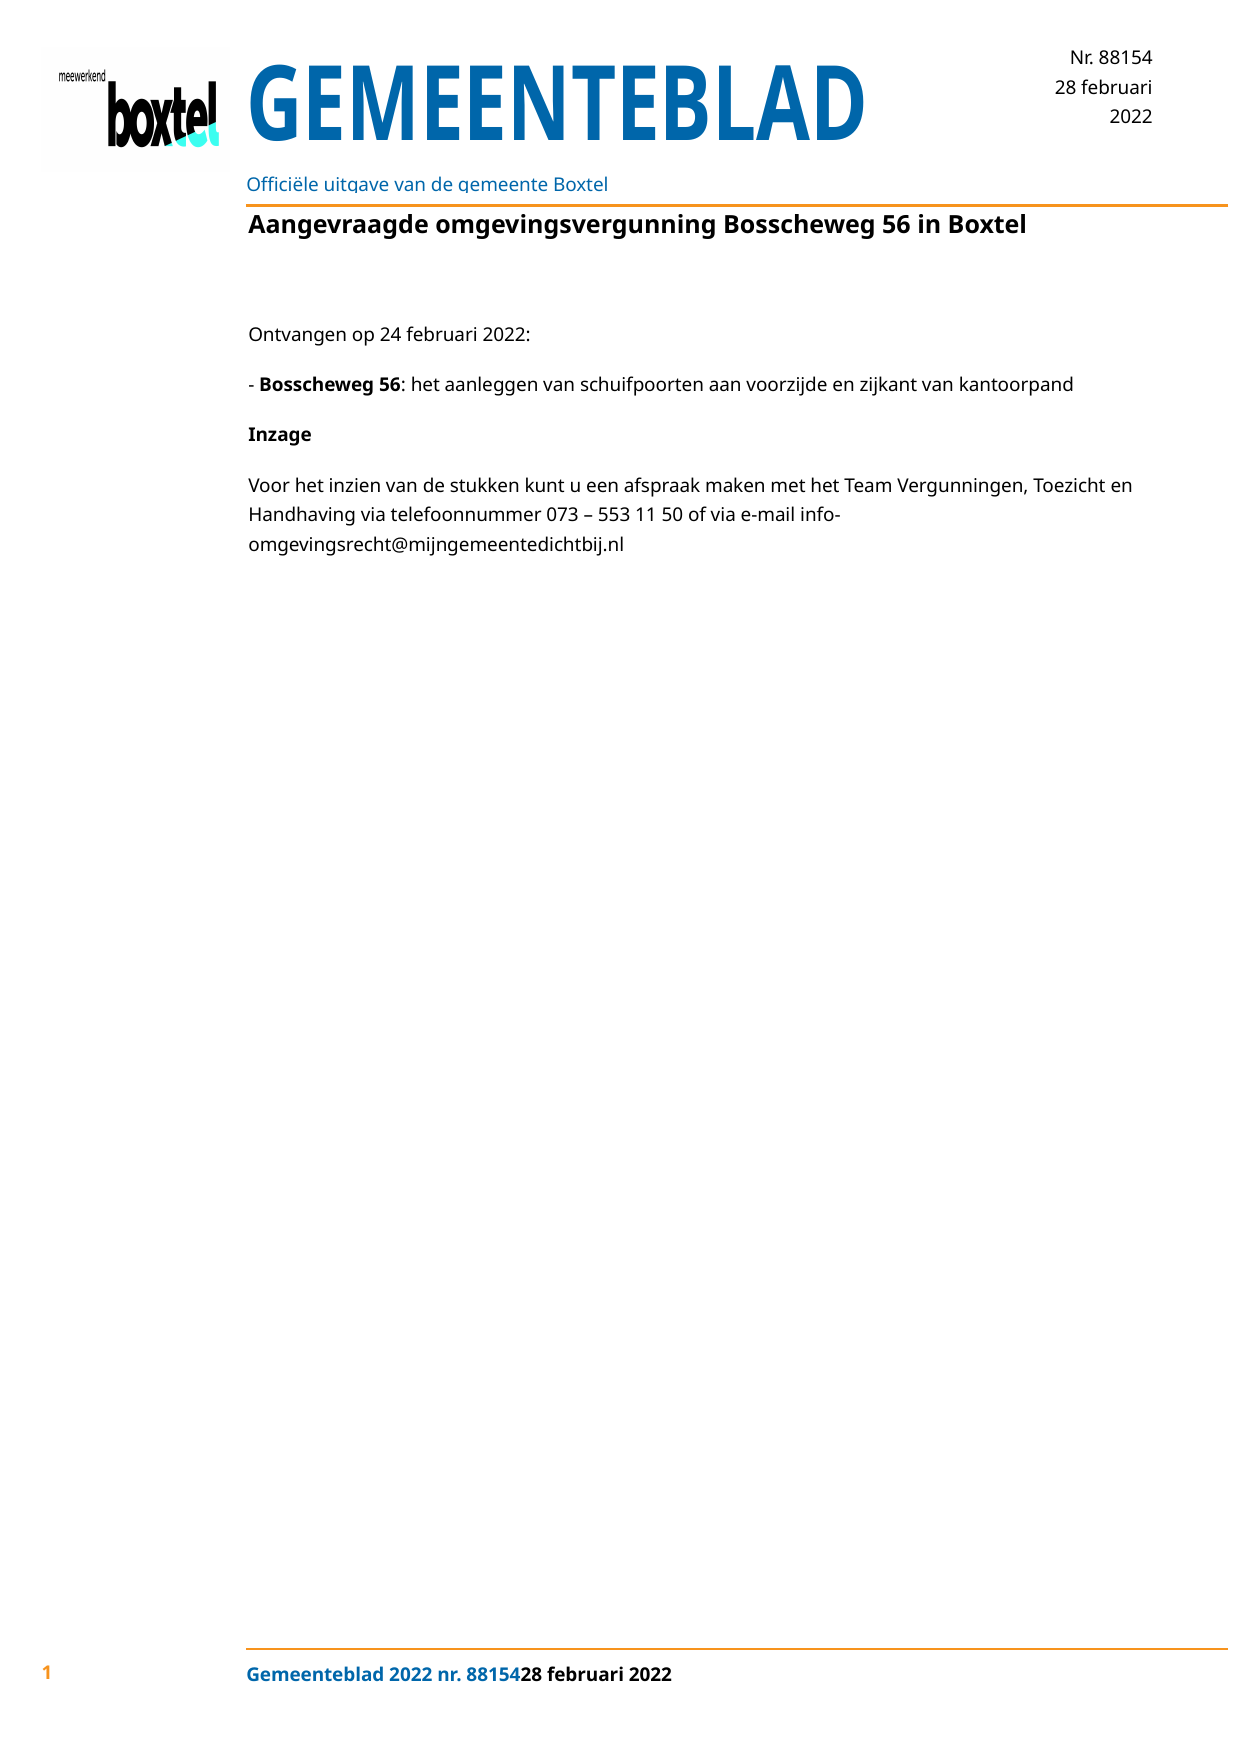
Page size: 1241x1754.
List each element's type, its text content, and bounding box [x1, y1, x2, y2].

text Voor het inzien van de stukken kunt u een afspraak maken met het Team Vergunningen, Toezicht en Handhaving via telefoonnummer 073 – 553 11 50 of via e-mail info-omgevingsrecht@mijngemeentedichtbij.nl [248, 472, 1152, 557]
text Ontvangen op 24 februari 2022: [248, 321, 1152, 346]
text Inzage [248, 422, 1152, 447]
text Aangevraagde omgevingsvergunning Bosscheweg 56 in Boxtel [248, 207, 1152, 241]
picture [41, 47, 231, 172]
text - Bosscheweg 56: het aanleggen van schuifpoorten aan voorzijde en zijkant van kantoorpand [248, 371, 1152, 397]
